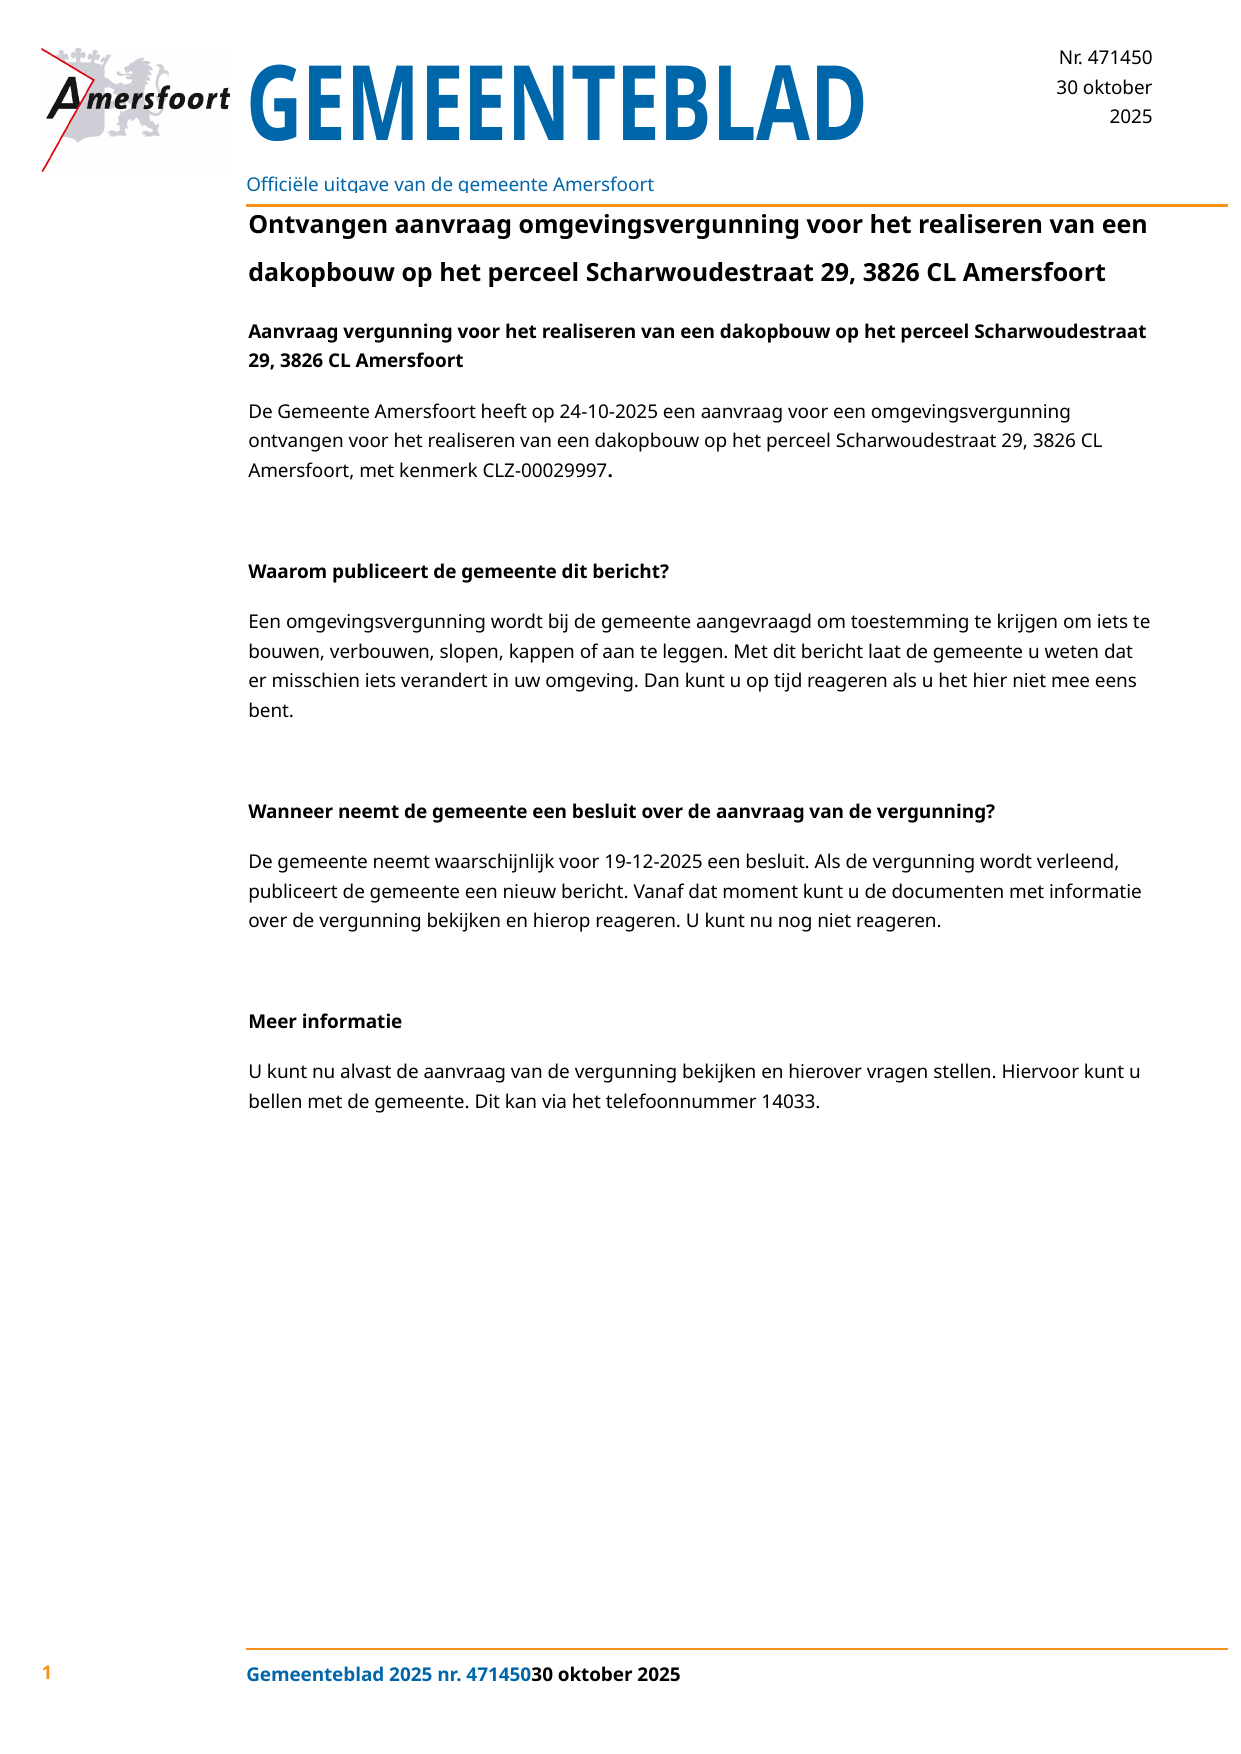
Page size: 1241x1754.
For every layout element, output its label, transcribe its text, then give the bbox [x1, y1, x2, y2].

text De gemeente neemt waarschijnlijk voor 19-12-2025 een besluit. Als de vergunning wordt verleend, publiceert de gemeente een nieuw bericht. Vanaf dat moment kunt u de documenten met informatie over de vergunning bekijken en hierop reageren. U kunt nu nog niet reageren. [248, 848, 1152, 933]
text Wanneer neemt de gemeente een besluit over de aanvraag van de vergunning? [248, 798, 1152, 824]
picture [41, 47, 231, 172]
text Ontvangen aanvraag omgevingsvergunning voor het realiseren van een dakopbouw op het perceel Scharwoudestraat 29, 3826 CL Amersfoort [248, 207, 1152, 288]
text Meer informatie [248, 1008, 1152, 1034]
text Aanvraag vergunning voor het realiseren van een dakopbouw op het perceel Scharwoudestraat 29, 3826 CL Amersfoort [248, 318, 1152, 373]
text De Gemeente Amersfoort heeft op 24-10-2025 een aanvraag voor een omgevingsvergunning ontvangen voor het realiseren van een dakopbouw op het perceel Scharwoudestraat 29, 3826 CL Amersfoort, met kenmerk CLZ-00029997. [248, 398, 1152, 483]
text Waarom publiceert de gemeente dit bericht? [248, 558, 1152, 584]
text Een omgevingsvergunning wordt bij de gemeente aangevraagd om toestemming te krijgen om iets te bouwen, verbouwen, slopen, kappen of aan te leggen. Met dit bericht laat de gemeente u weten dat er misschien iets verandert in uw omgeving. Dan kunt u op tijd reageren als u het hier niet mee eens bent. [248, 608, 1152, 723]
text U kunt nu alvast de aanvraag van de vergunning bekijken en hierover vragen stellen. Hiervoor kunt u bellen met de gemeente. Dit kan via het telefoonnummer 14033. [248, 1059, 1152, 1114]
